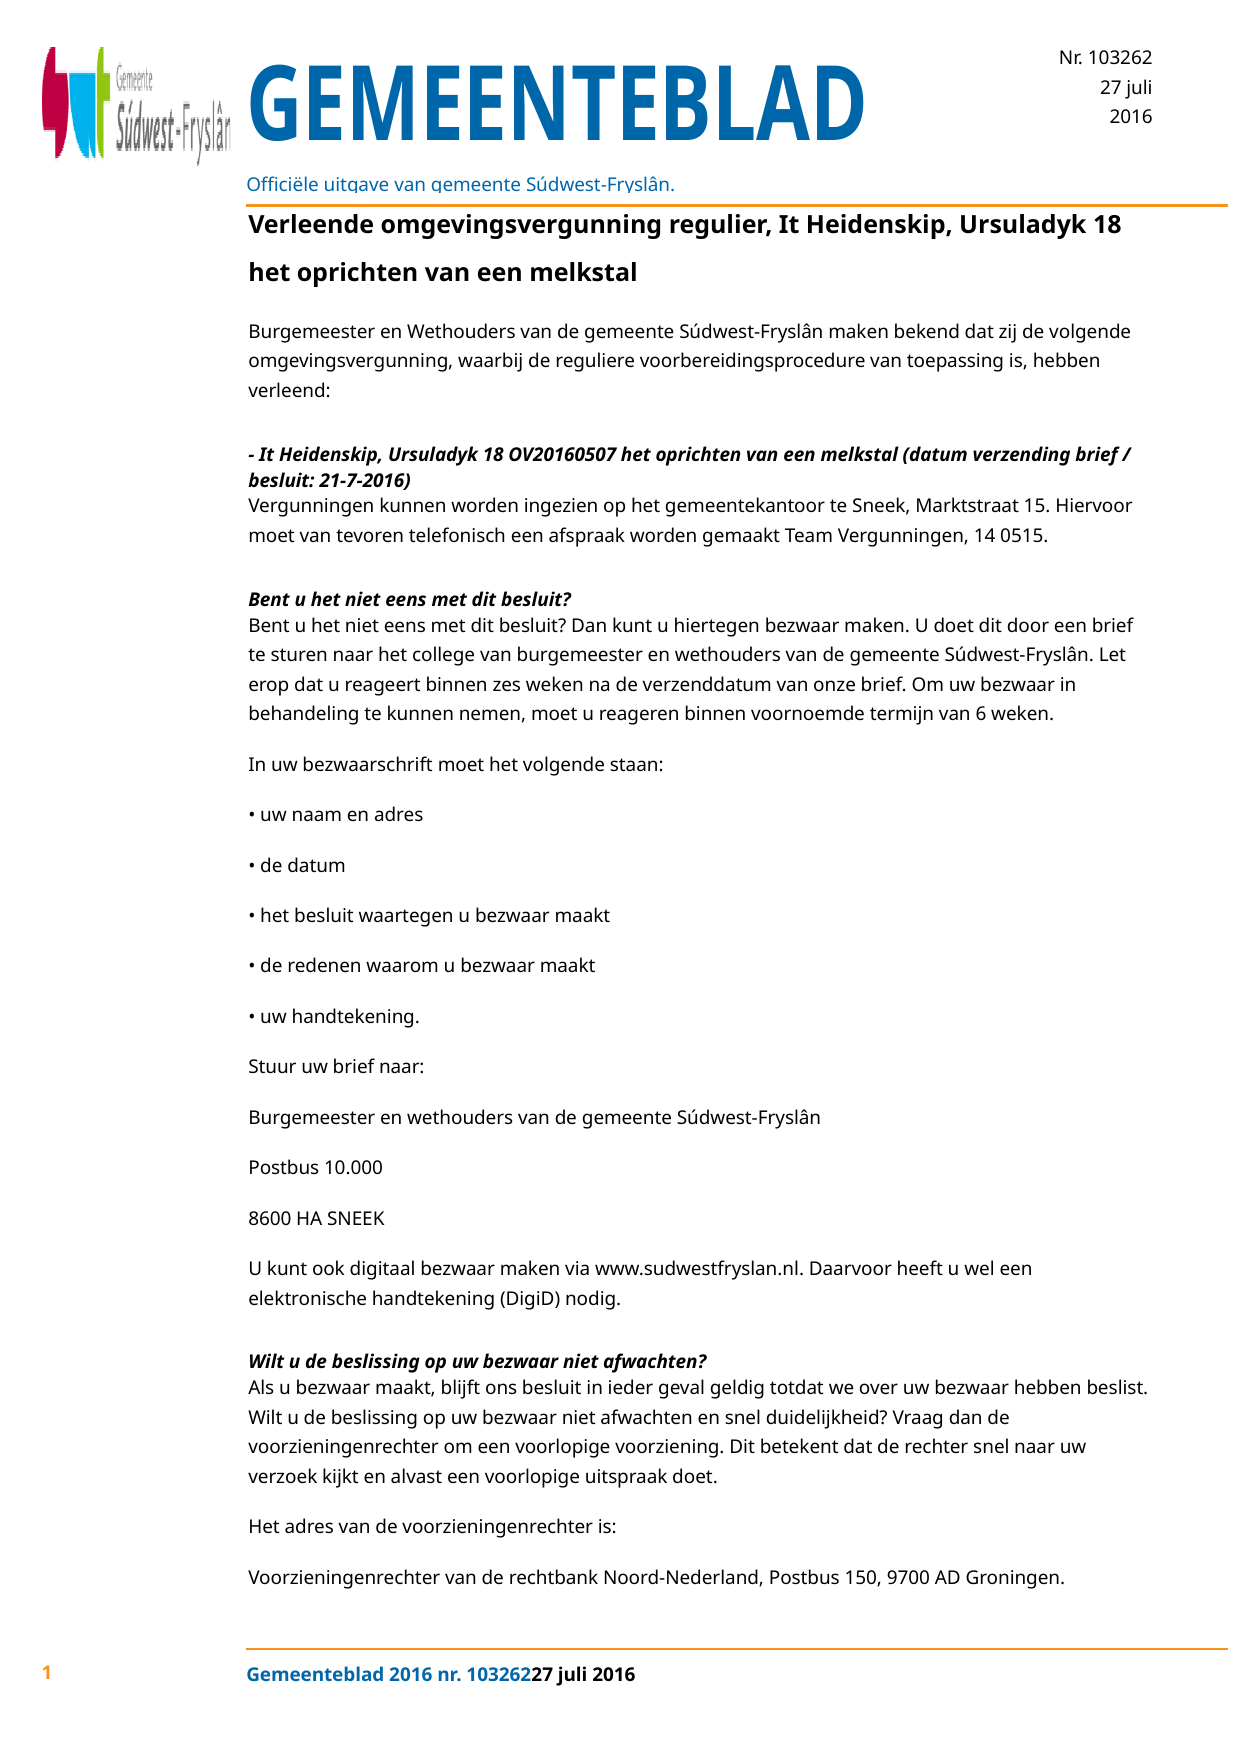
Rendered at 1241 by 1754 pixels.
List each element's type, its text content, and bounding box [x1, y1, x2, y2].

text Burgemeester en Wethouders van de gemeente Súdwest-Fryslân maken bekend dat zij de volgende omgevingsvergunning, waarbij de reguliere voorbereidingsprocedure van toepassing is, hebben verleend: [248, 318, 1152, 403]
text Wilt u de beslissing op uw bezwaar niet afwachten? [248, 1349, 1152, 1374]
text • uw handtekening. [248, 1003, 1152, 1029]
text Vergunningen kunnen worden ingezien op het gemeentekantoor te Sneek, Marktstraat 15. Hiervoor moet van tevoren telefonisch een afspraak worden gemaakt Team Vergunningen, 14 0515. [248, 492, 1152, 548]
text Bent u het niet eens met dit besluit? Dan kunt u hiertegen bezwaar maken. U doet dit door een brief te sturen naar het college van burgemeester en wethouders van de gemeente Súdwest-Fryslân. Let erop dat u reageert binnen zes weken na de verzenddatum van onze brief. Om uw bezwaar in behandeling te kunnen nemen, moet u reageren binnen voornoemde termijn van 6 weken. [248, 612, 1152, 726]
text Voorzieningenrechter van de rechtbank Noord-Nederland, Postbus 150, 9700 AD Groningen. [248, 1564, 1152, 1590]
text • het besluit waartegen u bezwaar maakt [248, 902, 1152, 928]
text Het adres van de voorzieningenrechter is: [248, 1513, 1152, 1539]
text In uw bezwaarschrift moet het volgende staan: [248, 751, 1152, 777]
text • uw naam en adres [248, 801, 1152, 827]
text 8600 HA SNEEK [248, 1205, 1152, 1230]
text Burgemeester en wethouders van de gemeente Súdwest-Fryslân [248, 1104, 1152, 1129]
text • de datum [248, 852, 1152, 877]
text Als u bezwaar maakt, blijft ons besluit in ieder geval geldig totdat we over uw bezwaar hebben beslist. Wilt u de beslissing op uw bezwaar niet afwachten en snel duidelijkheid? Vraag dan de voorzieningenrechter om een voorlopige voorziening. Dit betekent dat de rechter snel naar uw verzoek kijkt en alvast een voorlopige uitspraak doet. [248, 1374, 1152, 1489]
text Verleende omgevingsvergunning regulier, It Heidenskip, Ursuladyk 18 het oprichten van een melkstal [248, 207, 1152, 288]
text • de redenen waarom u bezwaar maakt [248, 953, 1152, 978]
text Bent u het niet eens met dit besluit? [248, 586, 1152, 612]
text - It Heidenskip, Ursuladyk 18 OV20160507 het oprichten van een melkstal (datum verzending brief / besluit: 21-7-2016) [248, 441, 1152, 492]
text U kunt ook digitaal bezwaar maken via www.sudwestfryslan.nl. Daarvoor heeft u wel een elektronische handtekening (DigiD) nodig. [248, 1255, 1152, 1310]
picture [41, 47, 231, 172]
text Postbus 10.000 [248, 1154, 1152, 1180]
text Stuur uw brief naar: [248, 1053, 1152, 1079]
